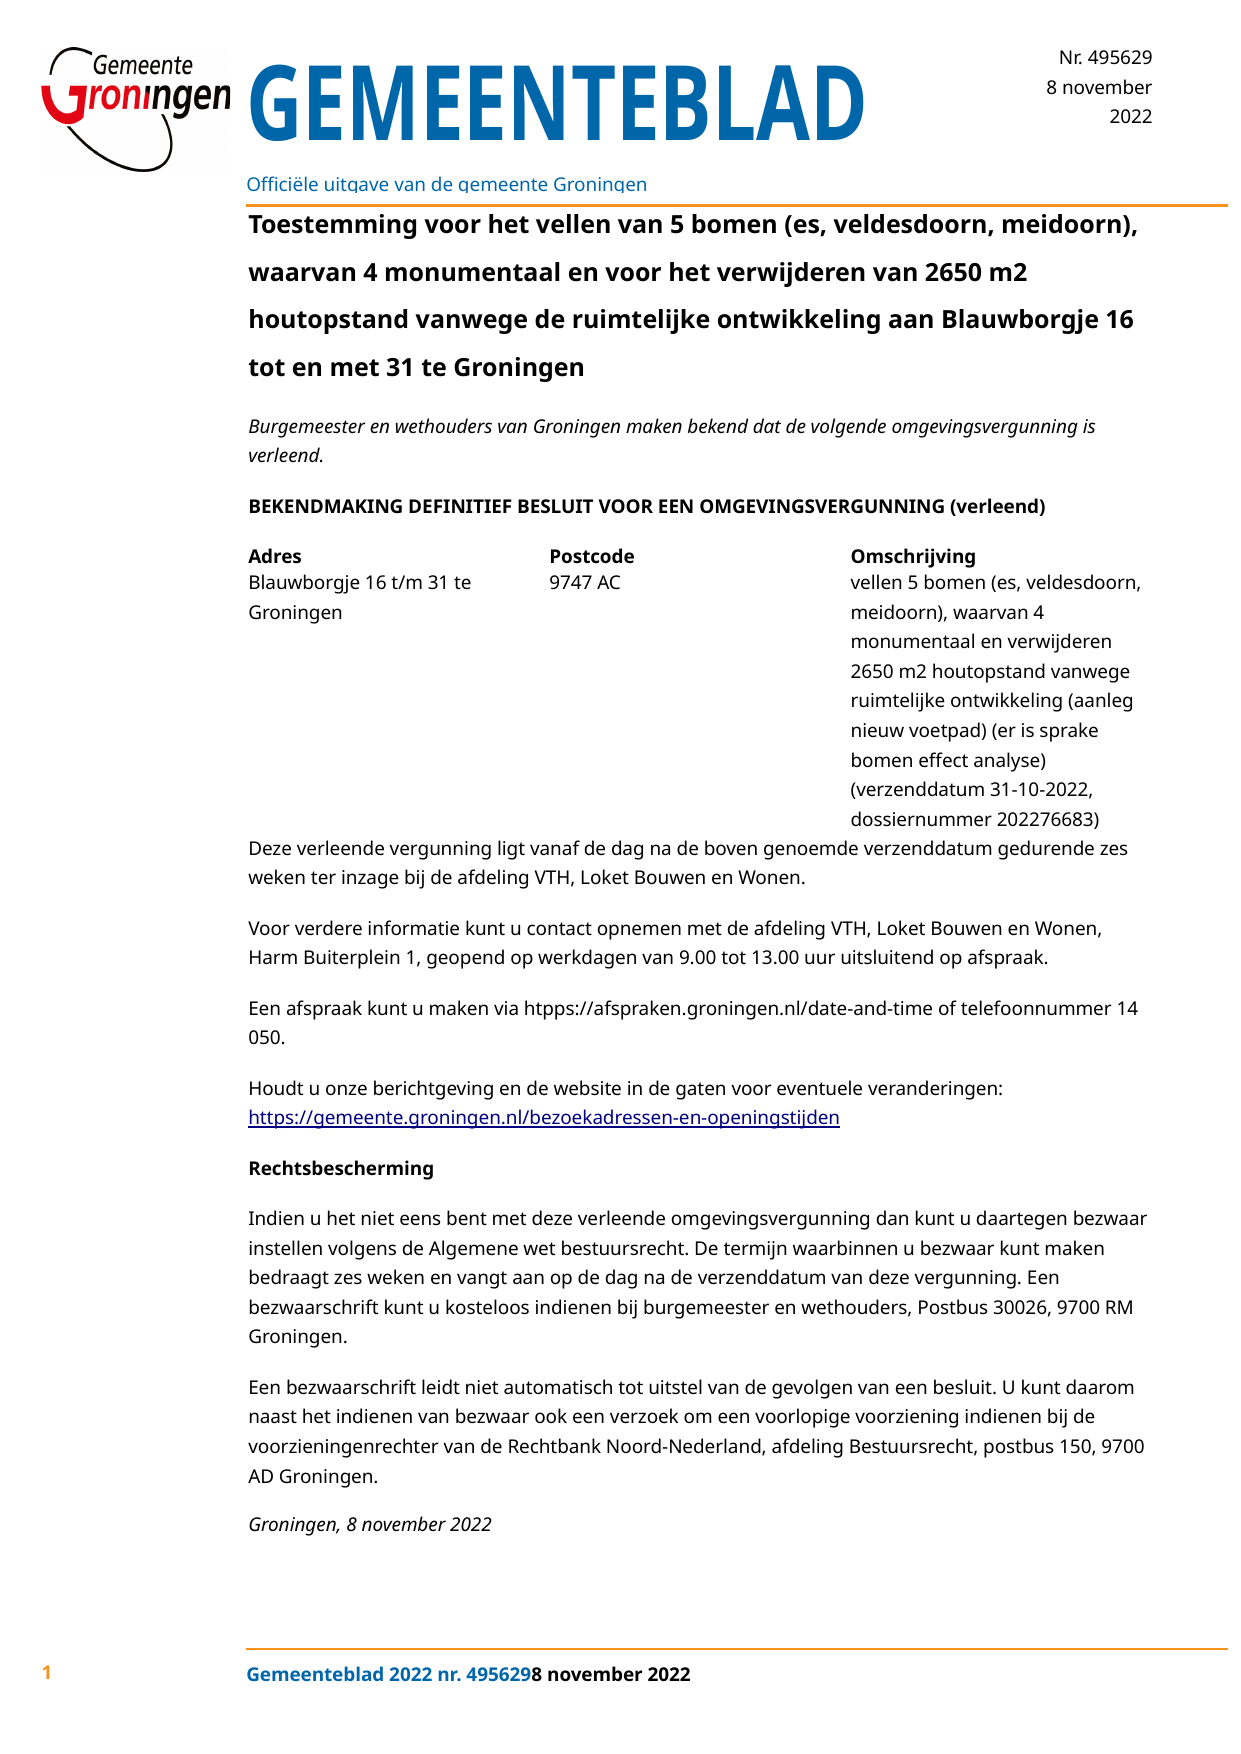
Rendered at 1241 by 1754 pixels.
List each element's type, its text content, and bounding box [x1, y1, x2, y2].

text Een bezwaarschrift leidt niet automatisch tot uitstel van de gevolgen van een besluit. U kunt daarom naast het indienen van bezwaar ook een verzoek om een voorlopige voorziening indienen bij de voorzieningenrechter van de Rechtbank Noord-Nederland, afdeling Bestuursrecht, postbus 150, 9700 AD Groningen. [248, 1374, 1152, 1489]
text Een afspraak kunt u maken via htpps://afspraken.groningen.nl/date-and-time of telefoonnummer 14 050. [248, 995, 1152, 1050]
text Deze verleende vergunning ligt vanaf de dag na de boven genoemde verzenddatum gedurende zes weken ter inzage bij de afdeling VTH, Loket Bouwen en Wonen. [248, 835, 1152, 890]
text BEKENDMAKING DEFINITIEF BESLUIT VOOR EEN OMGEVINGSVERGUNNING (verleend) [248, 493, 1152, 519]
text Indien u het niet eens bent met deze verleende omgevingsvergunning dan kunt u daartegen bezwaar instellen volgens de Algemene wet bestuursrecht. De termijn waarbinnen u bezwaar kunt maken bedraagt zes weken en vangt aan op de dag na de verzenddatum van deze vergunning. Een bezwaarschrift kunt u kosteloos indienen bij burgemeester en wethouders, Postbus 30026, 9700 RM Groningen. [248, 1205, 1152, 1349]
table_header Postcode [549, 544, 850, 569]
text Toestemming voor het vellen van 5 bomen (es, veldesdoorn, meidoorn), waarvan 4 monumentaal en voor het verwijderen van 2650 m2 houtopstand vanwege de ruimtelijke ontwikkeling aan Blauwborgje 16 tot en met 31 te Groningen [248, 207, 1152, 384]
table_header Omschrijving [850, 544, 1152, 569]
table_header Adres [248, 544, 549, 569]
text Voor verdere informatie kunt u contact opnemen met de afdeling VTH, Loket Bouwen en Wonen, Harm Buiterplein 1, geopend op werkdagen van 9.00 tot 13.00 uur uitsluitend op afspraak. [248, 915, 1152, 970]
text Groningen, 8 november 2022 [248, 1511, 1152, 1536]
picture [41, 47, 231, 172]
text Houdt u onze berichtgeving en de website in de gaten voor eventuele veranderingen: https://gemeente.groningen.nl/bezoekadressen-en-openingstijden [248, 1075, 1152, 1130]
table_cell vellen 5 bomen (es, veldesdoorn, meidoorn), waarvan 4 monumentaal en verwijderen 2650 m2 houtopstand vanwege ruimtelijke ontwikkeling (aanleg nieuw voetpad) (er is sprake bomen effect analyse) (verzenddatum 31-10-2022, dossiernummer 202276683) [850, 569, 1152, 832]
text Rechtsbescherming [248, 1155, 1152, 1181]
table_cell 9747 AC [549, 569, 850, 832]
table_cell Blauwborgje 16 t/m 31 te Groningen [248, 569, 549, 832]
text Burgemeester en wethouders van Groningen maken bekend dat de volgende omgevingsvergunning is verleend. [248, 413, 1152, 468]
